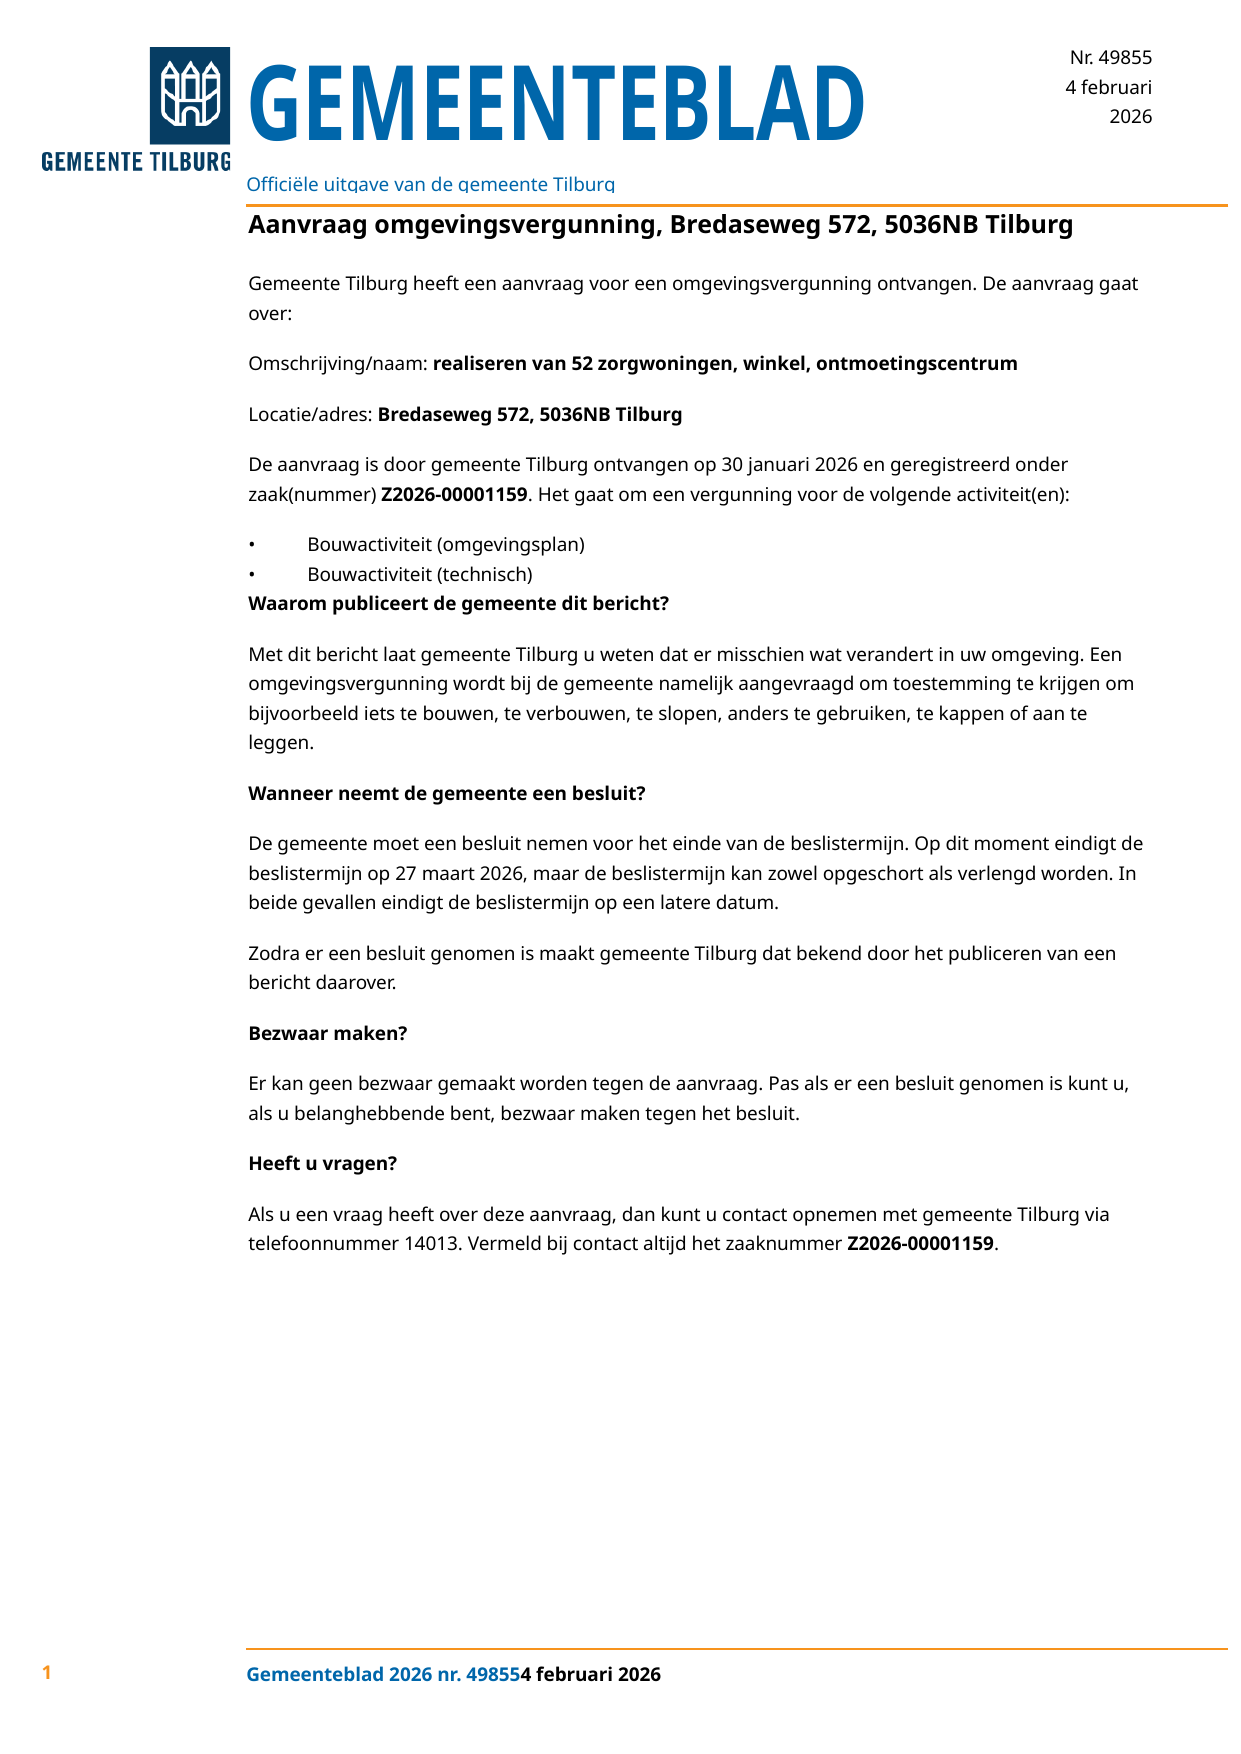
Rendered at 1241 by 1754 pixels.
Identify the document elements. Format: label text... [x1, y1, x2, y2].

text Waarom publiceert de gemeente dit bericht? [248, 590, 1152, 616]
text De aanvraag is door gemeente Tilburg ontvangen op 30 januari 2026 en geregistreerd onder zaak(nummer) Z2026-00001159. Het gaat om een vergunning voor de volgende activiteit(en): [248, 451, 1152, 506]
picture [41, 47, 231, 172]
text Zodra er een besluit genomen is maakt gemeente Tilburg dat bekend door het publiceren van een bericht daarover. [248, 940, 1152, 995]
text Gemeente Tilburg heeft een aanvraag voor een omgevingsvergunning ontvangen. De aanvraag gaat over: [248, 270, 1152, 326]
text Locatie/adres: Bredaseweg 572, 5036NB Tilburg [248, 401, 1152, 426]
text Met dit bericht laat gemeente Tilburg u weten dat er misschien wat verandert in uw omgeving. Een omgevingsvergunning wordt bij de gemeente namelijk aangevraagd om toestemming te krijgen om bijvoorbeeld iets te bouwen, te verbouwen, te slopen, anders te gebruiken, te kappen of aan te leggen. [248, 641, 1152, 755]
text Omschrijving/naam: realiseren van 52 zorgwoningen, winkel, ontmoetingscentrum [248, 350, 1152, 376]
list Bouwactiviteit (omgevingsplan) [248, 531, 1152, 557]
text Heeft u vragen? [248, 1150, 1152, 1176]
text Bezwaar maken? [248, 1020, 1152, 1046]
text Er kan geen bezwaar gemaakt worden tegen de aanvraag. Pas als er een besluit genomen is kunt u, als u belanghebbende bent, bezwaar maken tegen het besluit. [248, 1070, 1152, 1126]
list Bouwactiviteit (technisch) [248, 561, 1152, 586]
text De gemeente moet een besluit nemen voor het einde van de beslistermijn. Op dit moment eindigt de beslistermijn op 27 maart 2026, maar de beslistermijn kan zowel opgeschort als verlengd worden. In beide gevallen eindigt de beslistermijn op een latere datum. [248, 830, 1152, 915]
text Als u een vraag heeft over deze aanvraag, dan kunt u contact opnemen met gemeente Tilburg via telefoonnummer 14013. Vermeld bij contact altijd het zaaknummer Z2026-00001159. [248, 1201, 1152, 1256]
text Wanneer neemt de gemeente een besluit? [248, 780, 1152, 806]
text Aanvraag omgevingsvergunning, Bredaseweg 572, 5036NB Tilburg [248, 207, 1152, 241]
